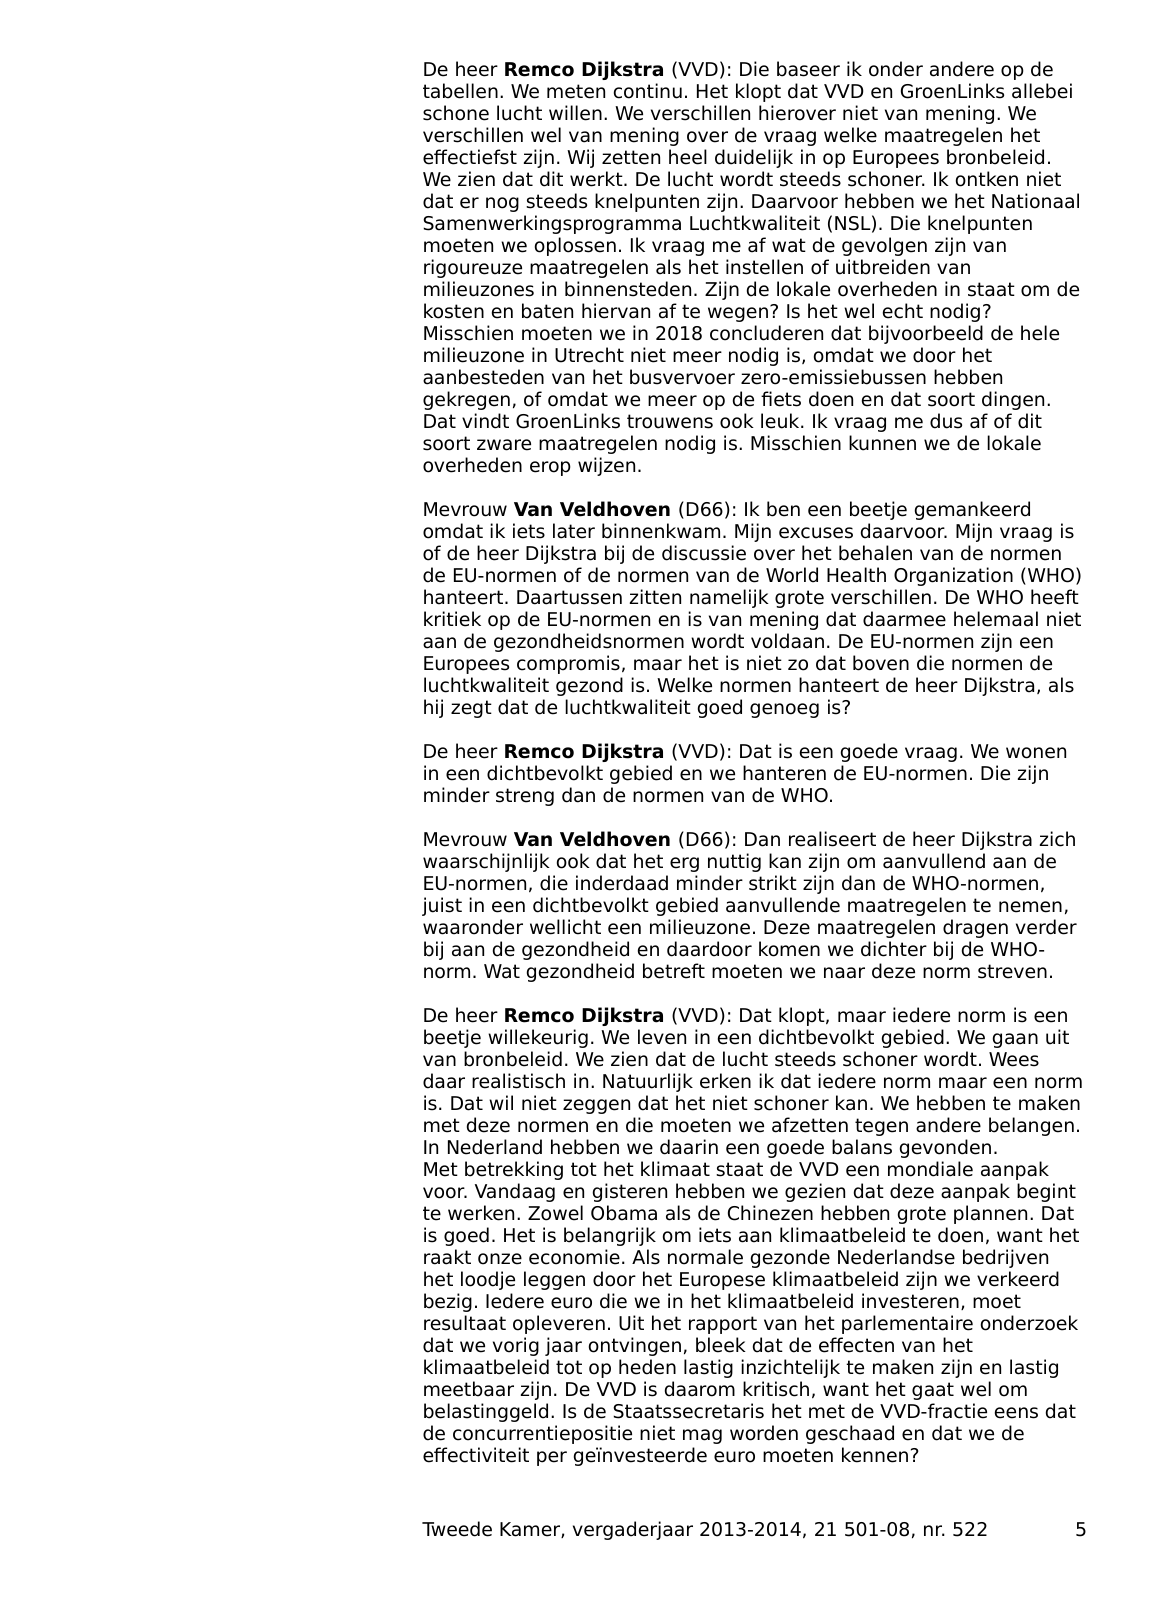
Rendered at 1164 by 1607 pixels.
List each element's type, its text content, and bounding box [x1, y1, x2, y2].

text Mevrouw Van Veldhoven (D66): Ik ben een beetje gemankeerd omdat ik iets later binnenkwam. Mijn excuses daarvoor. Mijn vraag is of de heer Dijkstra bij de discussie over het behalen van de normen de EU-normen of de normen van de World Health Organization (WHO) hanteert. Daartussen zitten namelijk grote verschillen. De WHO heeft kritiek op de EU-normen en is van mening dat daarmee helemaal niet aan de gezondheidsnormen wordt voldaan. De EU-normen zijn een Europees compromis, maar het is niet zo dat boven die normen de luchtkwaliteit gezond is. Welke normen hanteert de heer Dijkstra, als hij zegt dat de luchtkwaliteit goed genoeg is? [422, 499, 1087, 719]
text De heer Remco Dijkstra (VVD): Dat klopt, maar iedere norm is een beetje willekeurig. We leven in een dichtbevolkt gebied. We gaan uit van bronbeleid. We zien dat de lucht steeds schoner wordt. Wees daar realistisch in. Natuurlijk erken ik dat iedere norm maar een norm is. Dat wil niet zeggen dat het niet schoner kan. We hebben te maken met deze normen en die moeten we afzetten tegen andere belangen. In Nederland hebben we daarin een goede balans gevonden. [422, 1005, 1087, 1159]
text De heer Remco Dijkstra (VVD): Die baseer ik onder andere op de tabellen. We meten continu. Het klopt dat VVD en GroenLinks allebei schone lucht willen. We verschillen hierover niet van mening. We verschillen wel van mening over de vraag welke maatregelen het effectiefst zijn. Wij zetten heel duidelijk in op Europees bronbeleid. We zien dat dit werkt. De lucht wordt steeds schoner. Ik ontken niet dat er nog steeds knelpunten zijn. Daarvoor hebben we het Nationaal Samenwerkingsprogramma Luchtkwaliteit (NSL). Die knelpunten moeten we oplossen. Ik vraag me af wat de gevolgen zijn van rigoureuze maatregelen als het instellen of uitbreiden van milieuzones in binnensteden. Zijn de lokale overheden in staat om de kosten en baten hiervan af te wegen? Is het wel echt nodig? Misschien moeten we in 2018 concluderen dat bijvoorbeeld de hele milieuzone in Utrecht niet meer nodig is, omdat we door het aanbesteden van het busvervoer zero-emissiebussen hebben gekregen, of omdat we meer op de fiets doen en dat soort dingen. Dat vindt GroenLinks trouwens ook leuk. Ik vraag me dus af of dit soort zware maatregelen nodig is. Misschien kunnen we de lokale overheden erop wijzen. [422, 59, 1087, 477]
text Mevrouw Van Veldhoven (D66): Dan realiseert de heer Dijkstra zich waarschijnlijk ook dat het erg nuttig kan zijn om aanvullend aan de EU-normen, die inderdaad minder strikt zijn dan de WHO-normen, juist in een dichtbevolkt gebied aanvullende maatregelen te nemen, waaronder wellicht een milieuzone. Deze maatregelen dragen verder bij aan de gezondheid en daardoor komen we dichter bij de WHO-norm. Wat gezondheid betreft moeten we naar deze norm streven. [422, 829, 1087, 983]
text De heer Remco Dijkstra (VVD): Dat is een goede vraag. We wonen in een dichtbevolkt gebied en we hanteren de EU-normen. Die zijn minder streng dan de normen van de WHO. [422, 741, 1087, 807]
text Met betrekking tot het klimaat staat de VVD een mondiale aanpak voor. Vandaag en gisteren hebben we gezien dat deze aanpak begint te werken. Zowel Obama als de Chinezen hebben grote plannen. Dat is goed. Het is belangrijk om iets aan klimaatbeleid te doen, want het raakt onze economie. Als normale gezonde Nederlandse bedrijven het loodje leggen door het Europese klimaatbeleid zijn we verkeerd bezig. Iedere euro die we in het klimaatbeleid investeren, moet resultaat opleveren. Uit het rapport van het parlementaire onderzoek dat we vorig jaar ontvingen, bleek dat de effecten van het klimaatbeleid tot op heden lastig inzichtelijk te maken zijn en lastig meetbaar zijn. De VVD is daarom kritisch, want het gaat wel om belastinggeld. Is de Staatssecretaris het met de VVD-fractie eens dat de concurrentiepositie niet mag worden geschaad en dat we de effectiviteit per geïnvesteerde euro moeten kennen? [422, 1159, 1087, 1467]
